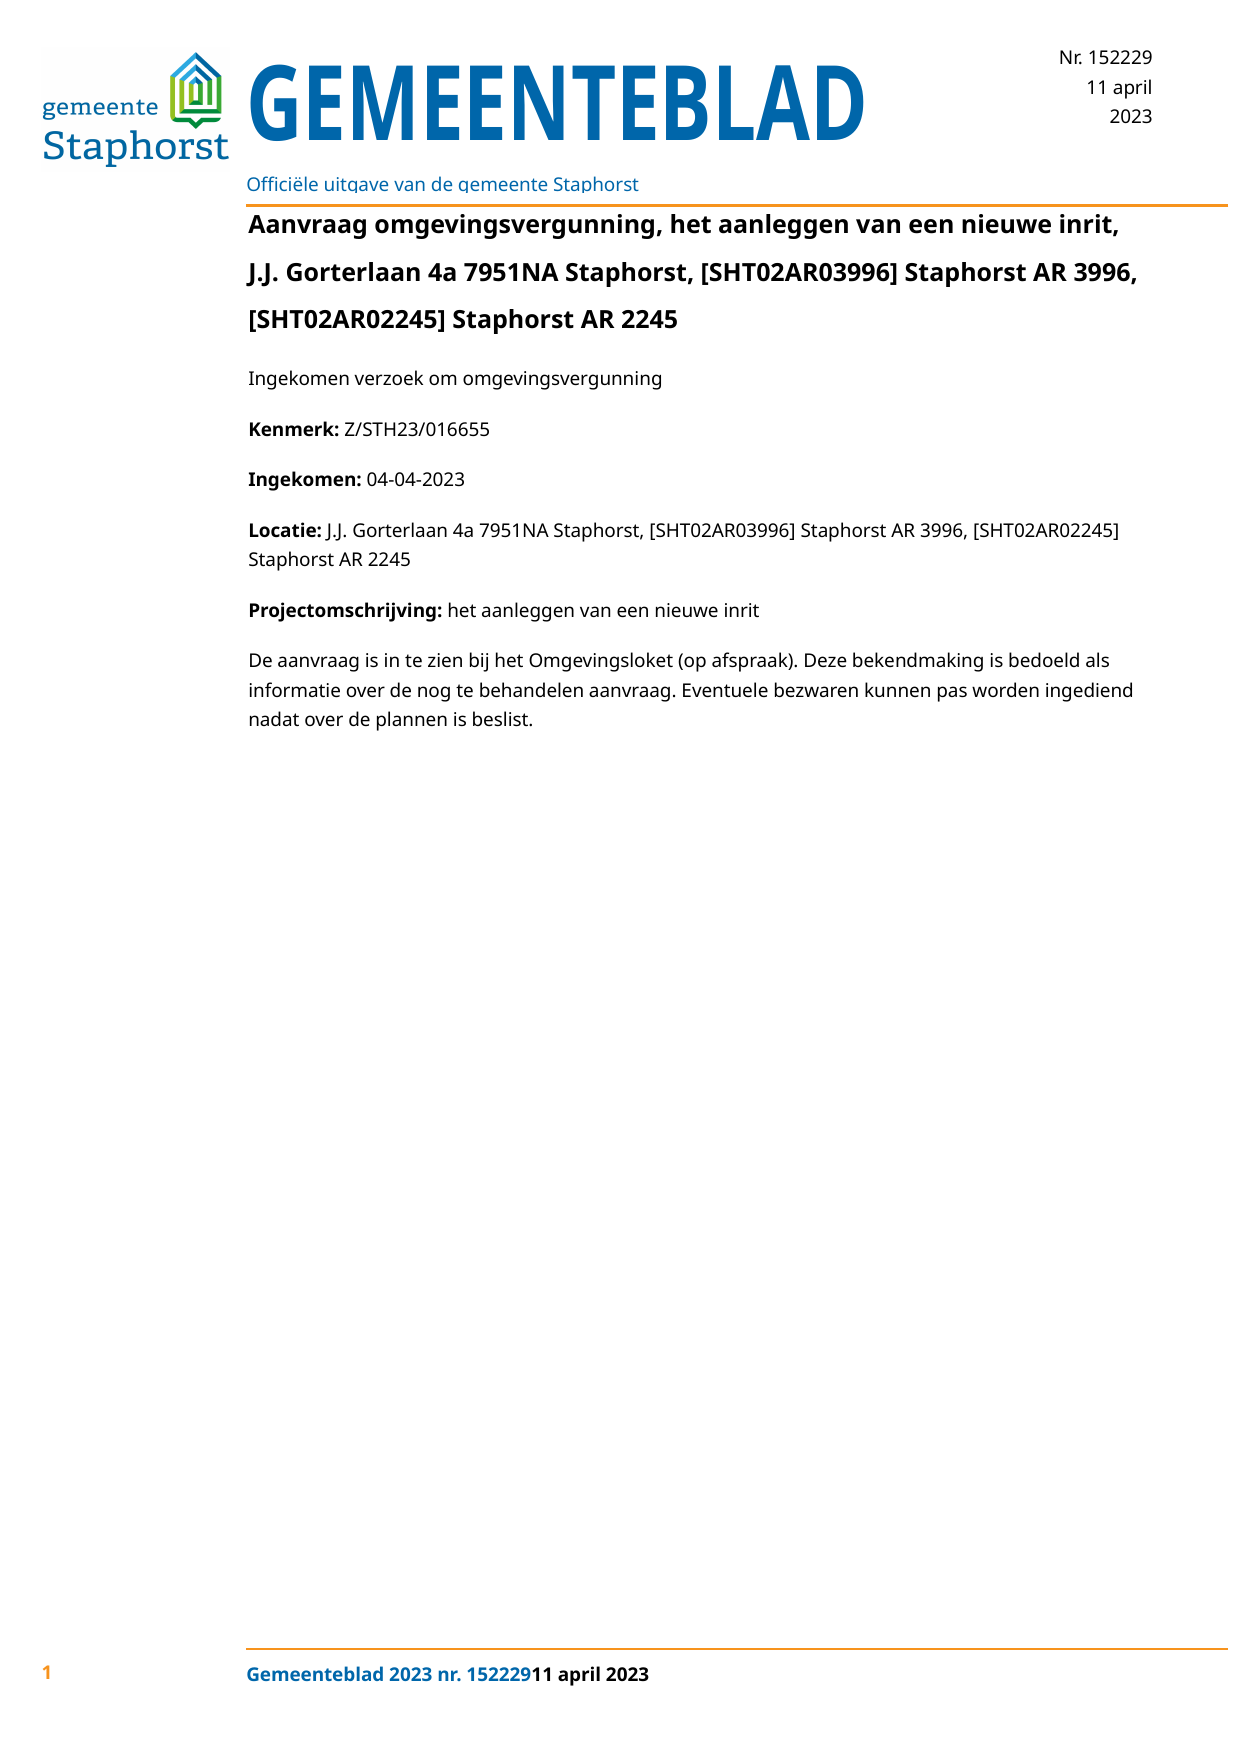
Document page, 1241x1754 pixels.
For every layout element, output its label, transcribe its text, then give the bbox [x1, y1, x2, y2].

picture [41, 47, 231, 172]
text De aanvraag is in te zien bij het Omgevingsloket (op afspraak). Deze bekendmaking is bedoeld als informatie over de nog te behandelen aanvraag. Eventuele bezwaren kunnen pas worden ingediend nadat over de plannen is beslist. [248, 647, 1152, 732]
text Ingekomen: 04-04-2023 [248, 466, 1152, 492]
text Kenmerk: Z/STH23/016655 [248, 416, 1152, 442]
text Ingekomen verzoek om omgevingsvergunning [248, 366, 1152, 391]
text Locatie: J.J. Gorterlaan 4a 7951NA Staphorst, [SHT02AR03996] Staphorst AR 3996, [SHT02AR02245] Staphorst AR 2245 [248, 517, 1152, 572]
text Aanvraag omgevingsvergunning, het aanleggen van een nieuwe inrit, J.J. Gorterlaan 4a 7951NA Staphorst, [SHT02AR03996] Staphorst AR 3996, [SHT02AR02245] Staphorst AR 2245 [248, 207, 1152, 336]
text Projectomschrijving: het aanleggen van een nieuwe inrit [248, 597, 1152, 622]
